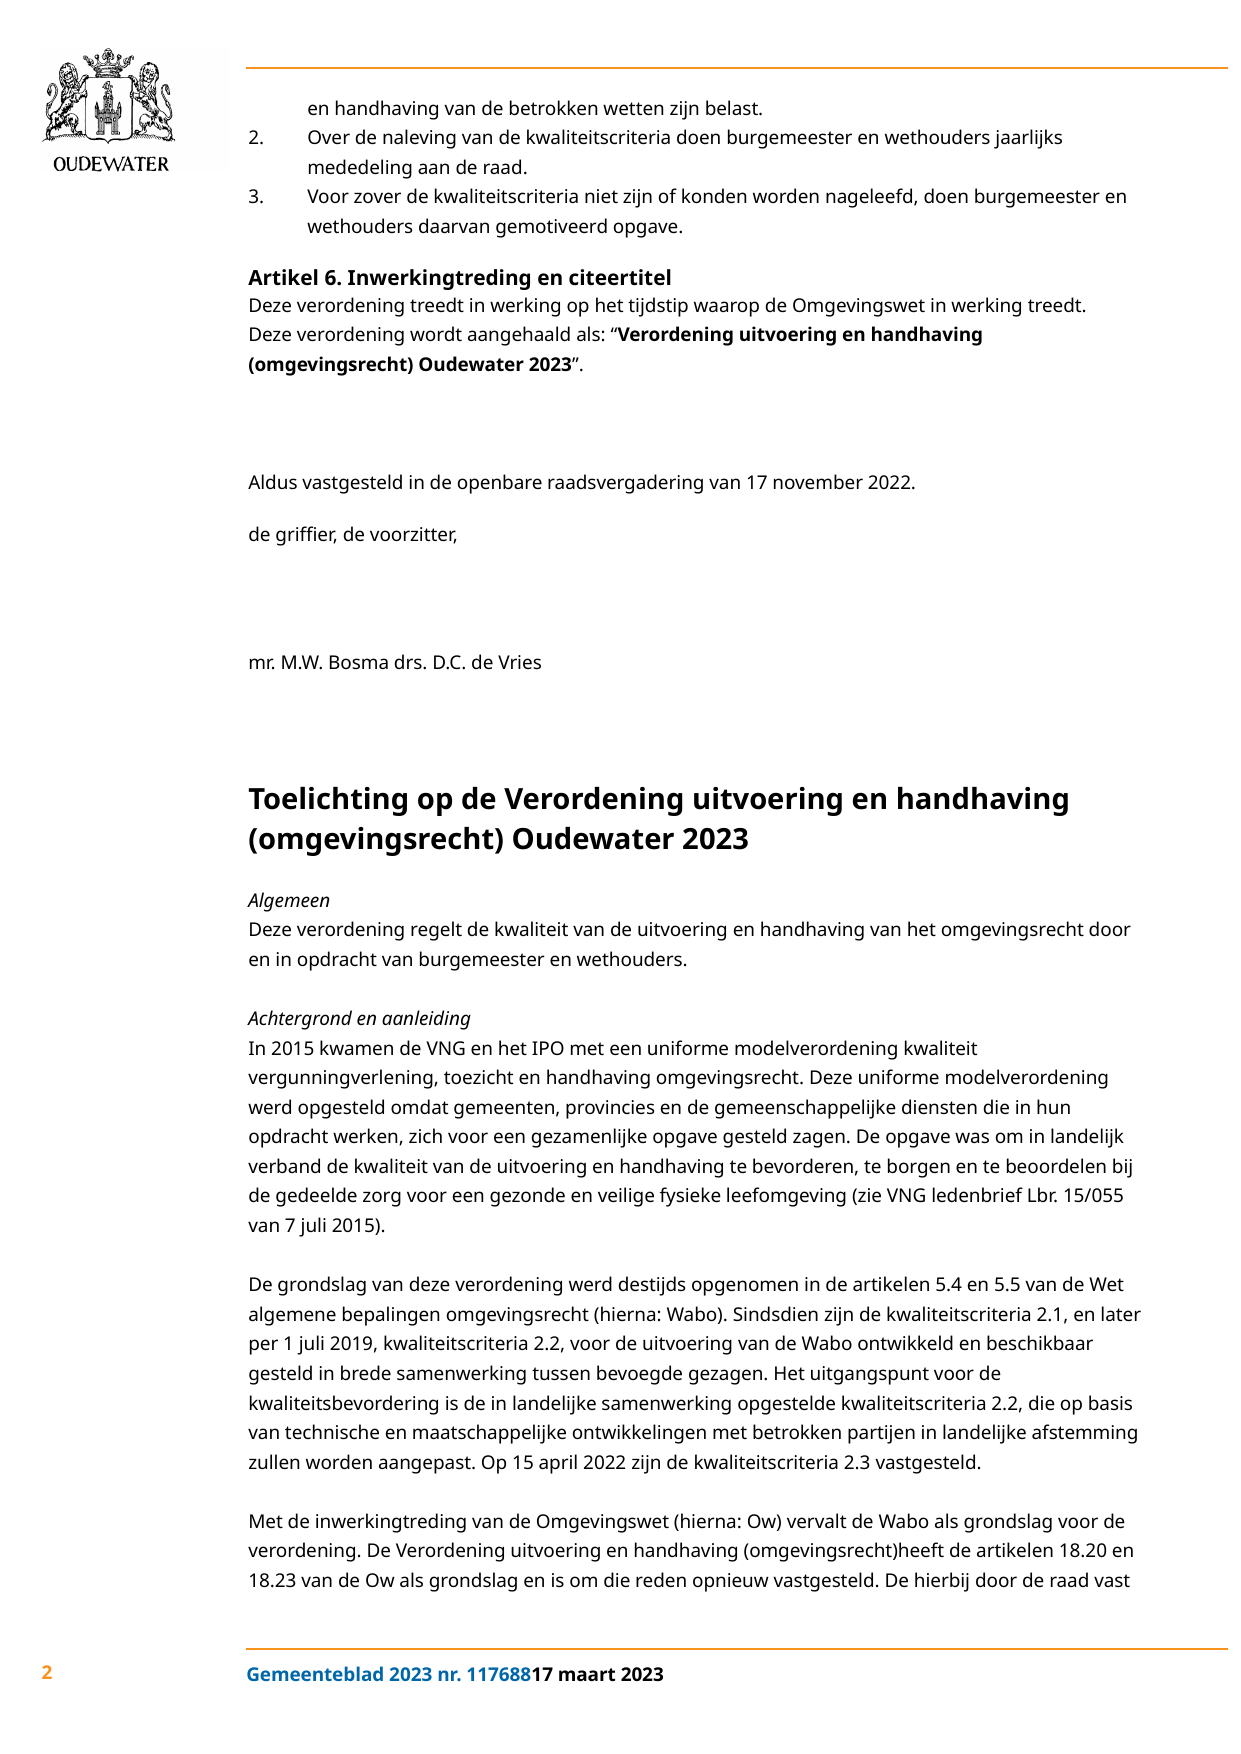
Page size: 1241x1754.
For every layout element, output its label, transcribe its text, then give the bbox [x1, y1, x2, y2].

text Achtergrond en aanleiding [248, 1005, 1152, 1031]
text Deze verordening wordt aangehaald als: “Verordening uitvoering en handhaving (omgevingsrecht) Oudewater 2023”. [248, 322, 1152, 377]
text Toelichting op de Verordening uitvoering en handhaving (omgevingsrecht) Oudewater 2023 [248, 778, 1152, 858]
text mr. M.W. Bosma drs. D.C. de Vries [248, 649, 1152, 675]
picture [41, 47, 231, 172]
text de griffier, de voorzitter, [248, 521, 1152, 547]
list en handhaving van de betrokken wetten zijn belast. [248, 95, 1152, 121]
text De grondslag van deze verordening werd destijds opgenomen in de artikelen 5.4 en 5.5 van de Wet algemene bepalingen omgevingsrecht (hierna: Wabo). Sindsdien zijn de kwaliteitscriteria 2.1, en later per 1 juli 2019, kwaliteitscriteria 2.2, voor de uitvoering van de Wabo ontwikkeld en beschikbaar gesteld in brede samenwerking tussen bevoegde gezagen. Het uitgangspunt voor de kwaliteitsbevordering is de in landelijke samenwerking opgestelde kwaliteitscriteria 2.2, die op basis van technische en maatschappelijke ontwikkelingen met betrokken partijen in landelijke afstemming zullen worden aangepast. Op 15 april 2022 zijn de kwaliteitscriteria 2.3 vastgesteld. [248, 1271, 1152, 1474]
text Deze verordening regelt de kwaliteit van de uitvoering en handhaving van het omgevingsrecht door en in opdracht van burgemeester en wethouders. [248, 916, 1152, 972]
text Deze verordening treedt in werking op het tijdstip waarop de Omgevingswet in werking treedt. [248, 292, 1152, 318]
text In 2015 kwamen de VNG en het IPO met een uniforme modelverordening kwaliteit vergunningverlening, toezicht en handhaving omgevingsrecht. Deze uniforme modelverordening werd opgesteld omdat gemeenten, provincies en de gemeenschappelijke diensten die in hun opdracht werken, zich voor een gezamenlijke opgave gesteld zagen. De opgave was om in landelijk verband de kwaliteit van de uitvoering en handhaving te bevorderen, te borgen en te beoordelen bij de gedeelde zorg voor een gezonde en veilige fysieke leefomgeving (zie VNG ledenbrief Lbr. 15/055 van 7 juli 2015). [248, 1035, 1152, 1238]
text Met de inwerkingtreding van de Omgevingswet (hierna: Ow) vervalt de Wabo als grondslag voor de verordening. De Verordening uitvoering en handhaving (omgevingsrecht)heeft de artikelen 18.20 en 18.23 van de Ow als grondslag en is om die reden opnieuw vastgesteld. De hierbij door de raad vast [248, 1508, 1152, 1593]
text Artikel 6. Inwerkingtreding en citeertitel [248, 263, 1152, 292]
list Over de naleving van de kwaliteitscriteria doen burgemeester en wethouders jaarlijks mededeling aan de raad. [248, 124, 1152, 180]
text Aldus vastgesteld in de openbare raadsvergadering van 17 november 2022. [248, 469, 1152, 495]
text Algemeen [248, 887, 1152, 912]
list Voor zover de kwaliteitscriteria niet zijn of konden worden nageleefd, doen burgemeester en wethouders daarvan gemotiveerd opgave. [248, 183, 1152, 239]
